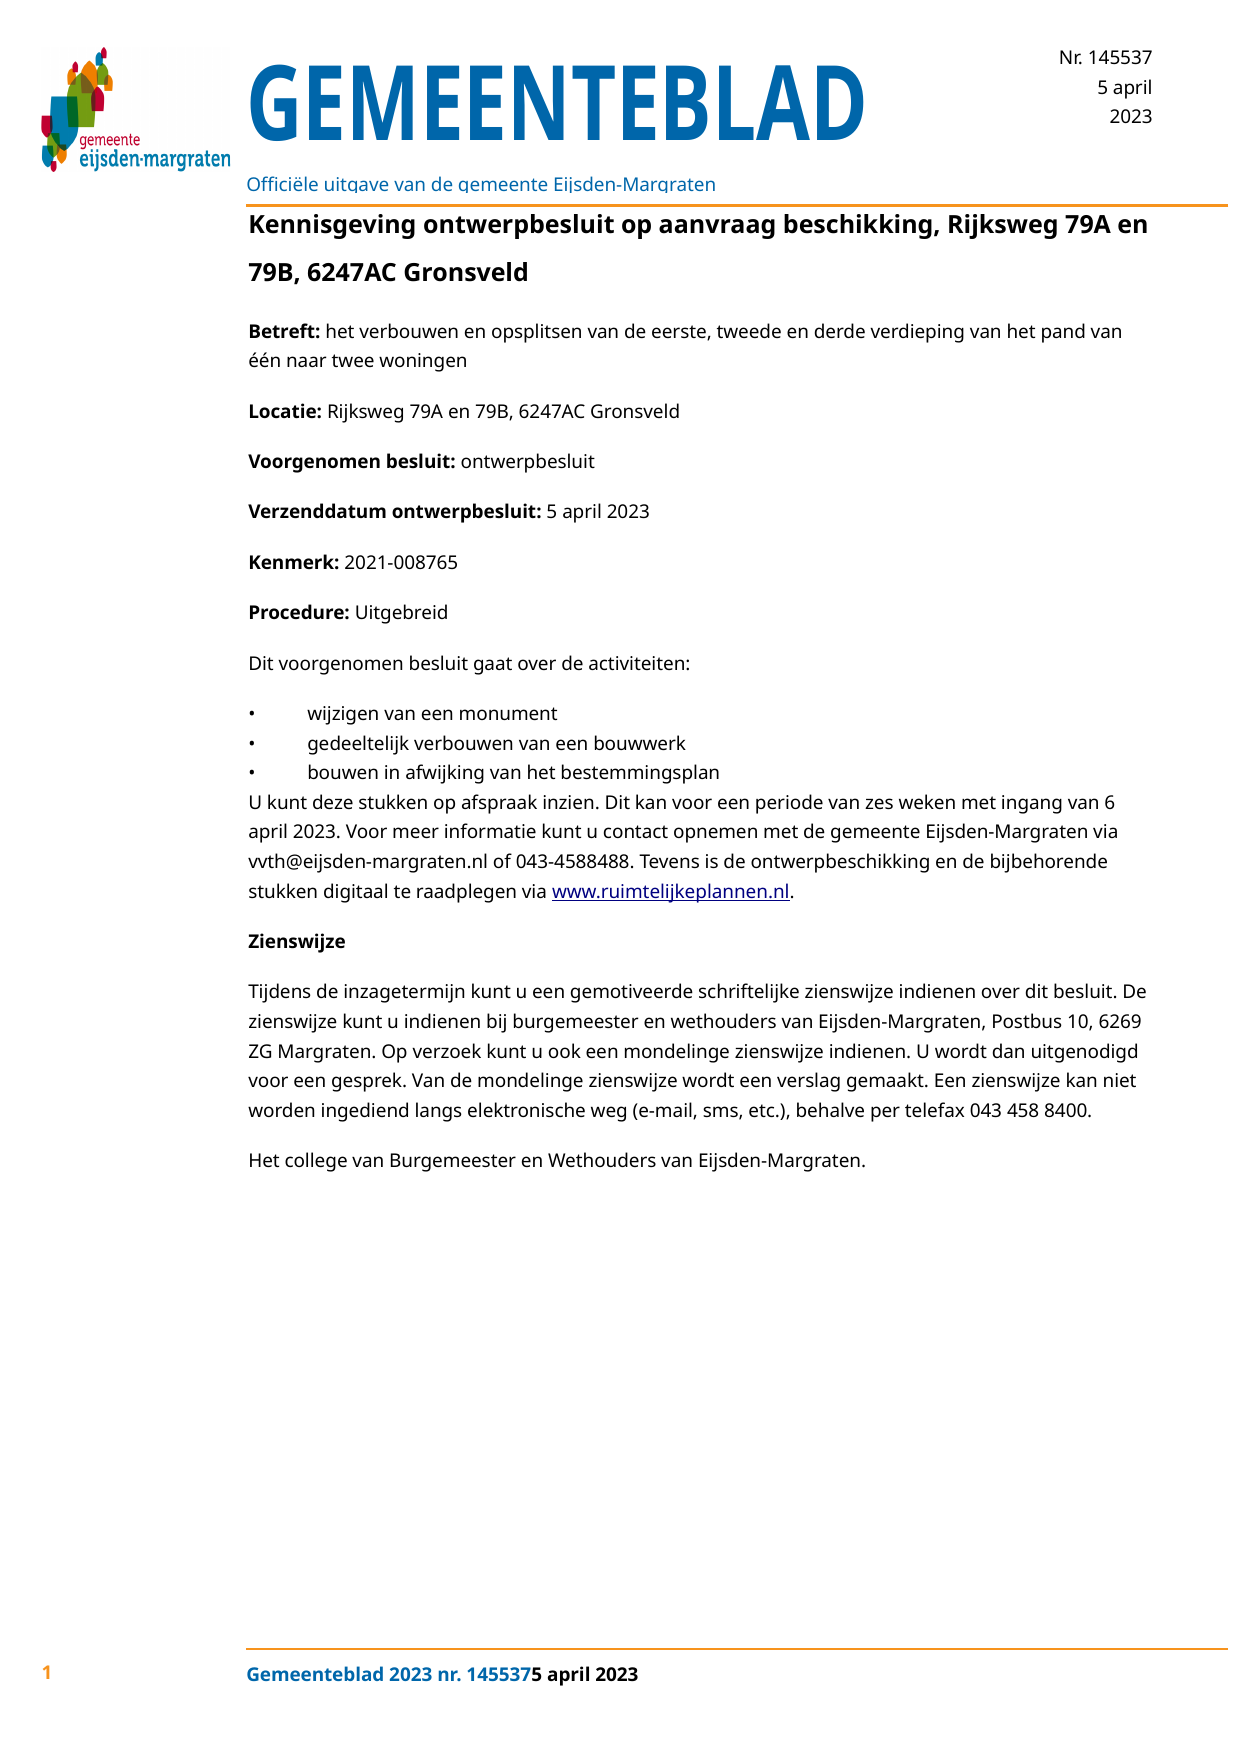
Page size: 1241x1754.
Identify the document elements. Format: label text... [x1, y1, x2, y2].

picture [41, 47, 231, 172]
list bouwen in afwijking van het bestemmingsplan [248, 759, 1152, 785]
list wijzigen van een monument [248, 700, 1152, 726]
text Tijdens de inzagetermijn kunt u een gemotiveerde schriftelijke zienswijze indienen over dit besluit. De zienswijze kunt u indienen bij burgemeester en wethouders van Eijsden-Margraten, Postbus 10, 6269 ZG Margraten. Op verzoek kunt u ook een mondelinge zienswijze indienen. U wordt dan uitgenodigd voor een gesprek. Van de mondelinge zienswijze wordt een verslag gemaakt. Een zienswijze kan niet worden ingediend langs elektronische weg (e-mail, sms, etc.), behalve per telefax 043 458 8400. [248, 979, 1152, 1123]
text U kunt deze stukken op afspraak inzien. Dit kan voor een periode van zes weken met ingang van 6 april 2023. Voor meer informatie kunt u contact opnemen met de gemeente Eijsden-Margraten via vvth@eijsden-margraten.nl of 043-4588488. Tevens is de ontwerpbeschikking en de bijbehorende stukken digitaal te raadplegen via www.ruimtelijkeplannen.nl. [248, 789, 1152, 904]
text Verzenddatum ontwerpbesluit: 5 april 2023 [248, 499, 1152, 524]
text Procedure: Uitgebreid [248, 599, 1152, 625]
text Voorgenomen besluit: ontwerpbesluit [248, 448, 1152, 474]
text Kenmerk: 2021-008765 [248, 549, 1152, 575]
text Locatie: Rijksweg 79A en 79B, 6247AC Gronsveld [248, 398, 1152, 424]
text Zienswijze [248, 928, 1152, 954]
text Het college van Burgemeester en Wethouders van Eijsden-Margraten. [248, 1147, 1152, 1173]
text Kennisgeving ontwerpbesluit op aanvraag beschikking, Rijksweg 79A en 79B, 6247AC Gronsveld [248, 207, 1152, 288]
text Betreft: het verbouwen en opsplitsen van de eerste, tweede en derde verdieping van het pand van één naar twee woningen [248, 318, 1152, 373]
text Dit voorgenomen besluit gaat over de activiteiten: [248, 650, 1152, 676]
list gedeeltelijk verbouwen van een bouwwerk [248, 730, 1152, 756]
